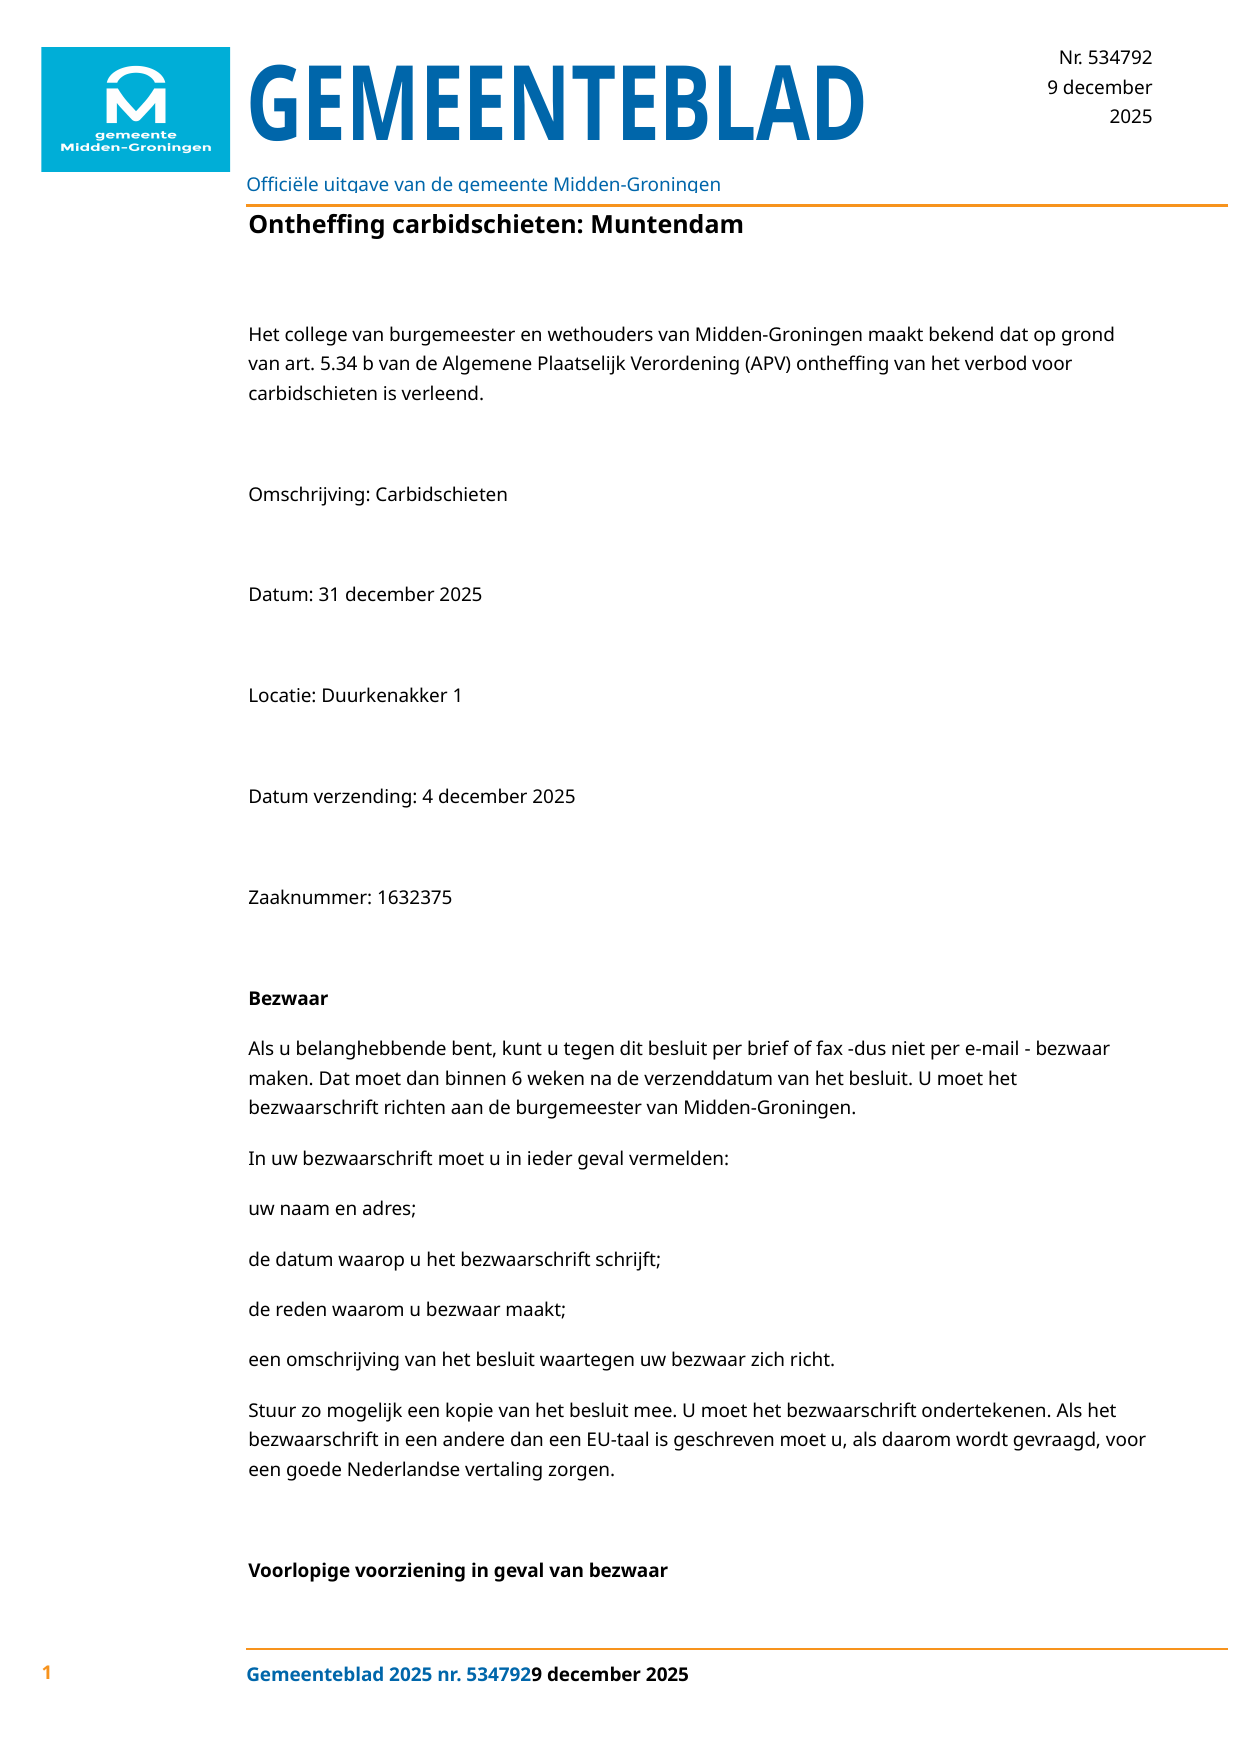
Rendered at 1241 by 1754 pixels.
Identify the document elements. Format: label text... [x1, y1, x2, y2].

picture [184, 146, 190, 153]
text de reden waarom u bezwaar maakt; [248, 1296, 1152, 1322]
text Datum verzending: 4 december 2025 [248, 783, 1152, 809]
text Als u belanghebbende bent, kunt u tegen dit besluit per brief of fax -dus niet per e-mail - bezwaar maken. Dat moet dan binnen 6 weken na de verzenddatum van het besluit. U moet het bezwaarschrift richten aan de burgemeester van Midden-Groningen. [248, 1035, 1152, 1120]
text Omschrijving: Carbidschieten [248, 481, 1152, 506]
text Locatie: Duurkenakker 1 [248, 682, 1152, 708]
text Stuur zo mogelijk een kopie van het besluit mee. U moet het bezwaarschrift ondertekenen. Als het bezwaarschrift in een andere dan een EU-taal is geschreven moet u, als daarom wordt gevraagd, voor een goede Nederlandse vertaling zorgen. [248, 1397, 1152, 1482]
text Bezwaar [248, 985, 1152, 1011]
text Datum: 31 december 2025 [248, 582, 1152, 607]
text Zaaknummer: 1632375 [248, 884, 1152, 910]
text Het college van burgemeester en wethouders van Midden-Groningen maakt bekend dat op grond van art. 5.34 b van de Algemene Plaatselijk Verordening (APV) ontheffing van het verbod voor carbidschieten is verleend. [248, 321, 1152, 406]
picture [108, 66, 164, 82]
text Ontheffing carbidschieten: Muntendam [248, 207, 1152, 241]
text In uw bezwaarschrift moet u in ieder geval vermelden: [248, 1145, 1152, 1171]
text een omschrijving van het besluit waartegen uw bezwaar zich richt. [248, 1347, 1152, 1372]
text uw naam en adres; [248, 1195, 1152, 1221]
text de datum waarop u het bezwaarschrift schrijft; [248, 1246, 1152, 1271]
text Voorlopige voorziening in geval van bezwaar [248, 1557, 1152, 1583]
picture [107, 89, 165, 122]
